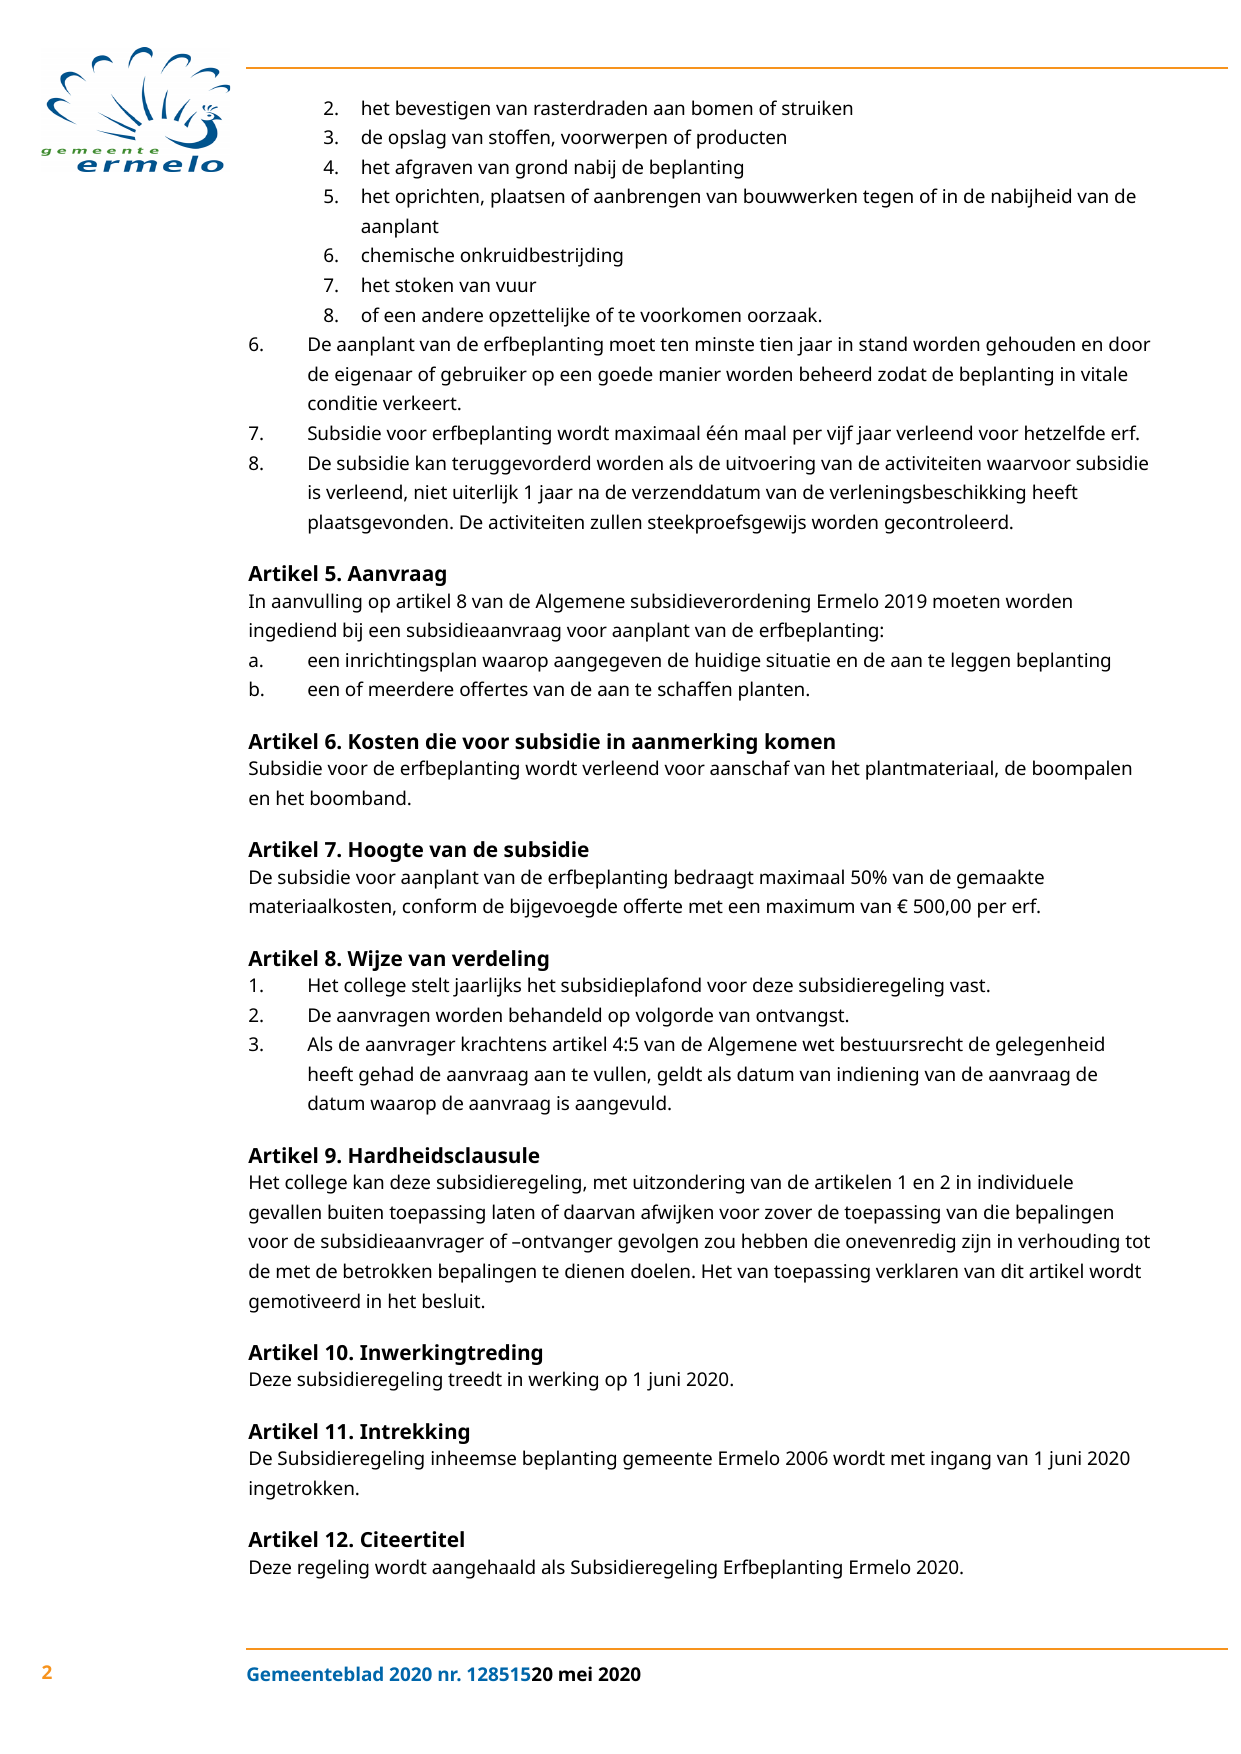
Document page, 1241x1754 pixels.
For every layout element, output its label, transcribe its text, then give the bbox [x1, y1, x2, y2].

list De aanvragen worden behandeld op volgorde van ontvangst. [248, 1002, 1152, 1028]
list De aanplant van de erfbeplanting moet ten minste tien jaar in stand worden gehouden en door de eigenaar of gebruiker op een goede manier worden beheerd zodat de beplanting in vitale conditie verkeert. [248, 331, 1152, 416]
text De Subsidieregeling inheemse beplanting gemeente Ermelo 2006 wordt met ingang van 1 juni 2020 ingetrokken. [248, 1446, 1152, 1501]
text Deze subsidieregeling treedt in werking op 1 juni 2020. [248, 1367, 1152, 1392]
text Artikel 7. Hoogte van de subsidie [248, 835, 1152, 864]
text De subsidie voor aanplant van de erfbeplanting bedraagt maximaal 50% van de gemaakte materiaalkosten, conform de bijgevoegde offerte met een maximum van € 500,00 per erf. [248, 864, 1152, 919]
list het bevestigen van rasterdraden aan bomen of struiken [323, 95, 1152, 121]
picture [41, 47, 231, 172]
text Artikel 10. Inwerkingtreding [248, 1338, 1152, 1367]
list De subsidie kan teruggevorderd worden als de uitvoering van de activiteiten waarvoor subsidie is verleend, niet uiterlijk 1 jaar na de verzenddatum van de verleningsbeschikking heeft plaatsgevonden. De activiteiten zullen steekproefsgewijs worden gecontroleerd. [248, 450, 1152, 535]
text Artikel 8. Wijze van verdeling [248, 944, 1152, 972]
text In aanvulling op artikel 8 van de Algemene subsidieverordening Ermelo 2019 moeten worden ingediend bij een subsidieaanvraag voor aanplant van de erfbeplanting: [248, 588, 1152, 643]
text Artikel 11. Intrekking [248, 1417, 1152, 1446]
text Artikel 5. Aanvraag [248, 559, 1152, 588]
text Artikel 12. Citeertitel [248, 1526, 1152, 1554]
list de opslag van stoffen, voorwerpen of producten [323, 124, 1152, 150]
text Deze regeling wordt aangehaald als Subsidieregeling Erfbeplanting Ermelo 2020. [248, 1554, 1152, 1580]
list chemische onkruidbestrijding [323, 243, 1152, 268]
text Het college kan deze subsidieregeling, met uitzondering van de artikelen 1 en 2 in individuele gevallen buiten toepassing laten of daarvan afwijken voor zover de toepassing van die bepalingen voor de subsidieaanvrager of –ontvanger gevolgen zou hebben die onevenredig zijn in verhouding tot de met de betrokken bepalingen te dienen doelen. Het van toepassing verklaren van dit artikel wordt gemotiveerd in het besluit. [248, 1169, 1152, 1313]
list Het college stelt jaarlijks het subsidieplafond voor deze subsidieregeling vast. [248, 972, 1152, 998]
text Subsidie voor de erfbeplanting wordt verleend voor aanschaf van het plantmateriaal, de boompalen en het boomband. [248, 755, 1152, 811]
list een of meerdere offertes van de aan te schaffen planten. [248, 677, 1152, 702]
list het oprichten, plaatsen of aanbrengen van bouwwerken tegen of in de nabijheid van de aanplant [323, 183, 1152, 239]
list een inrichtingsplan waarop aangegeven de huidige situatie en de aan te leggen beplanting [248, 647, 1152, 673]
list het afgraven van grond nabij de beplanting [323, 154, 1152, 180]
text Artikel 6. Kosten die voor subsidie in aanmerking komen [248, 727, 1152, 755]
list Subsidie voor erfbeplanting wordt maximaal één maal per vijf jaar verleend voor hetzelfde erf. [248, 420, 1152, 446]
list het stoken van vuur [323, 272, 1152, 298]
list of een andere opzettelijke of te voorkomen oorzaak. [323, 302, 1152, 328]
list Als de aanvrager krachtens artikel 4:5 van de Algemene wet bestuursrecht de gelegenheid heeft gehad de aanvraag aan te vullen, geldt als datum van indiening van de aanvraag de datum waarop de aanvraag is aangevuld. [248, 1031, 1152, 1116]
text Artikel 9. Hardheidsclausule [248, 1141, 1152, 1169]
